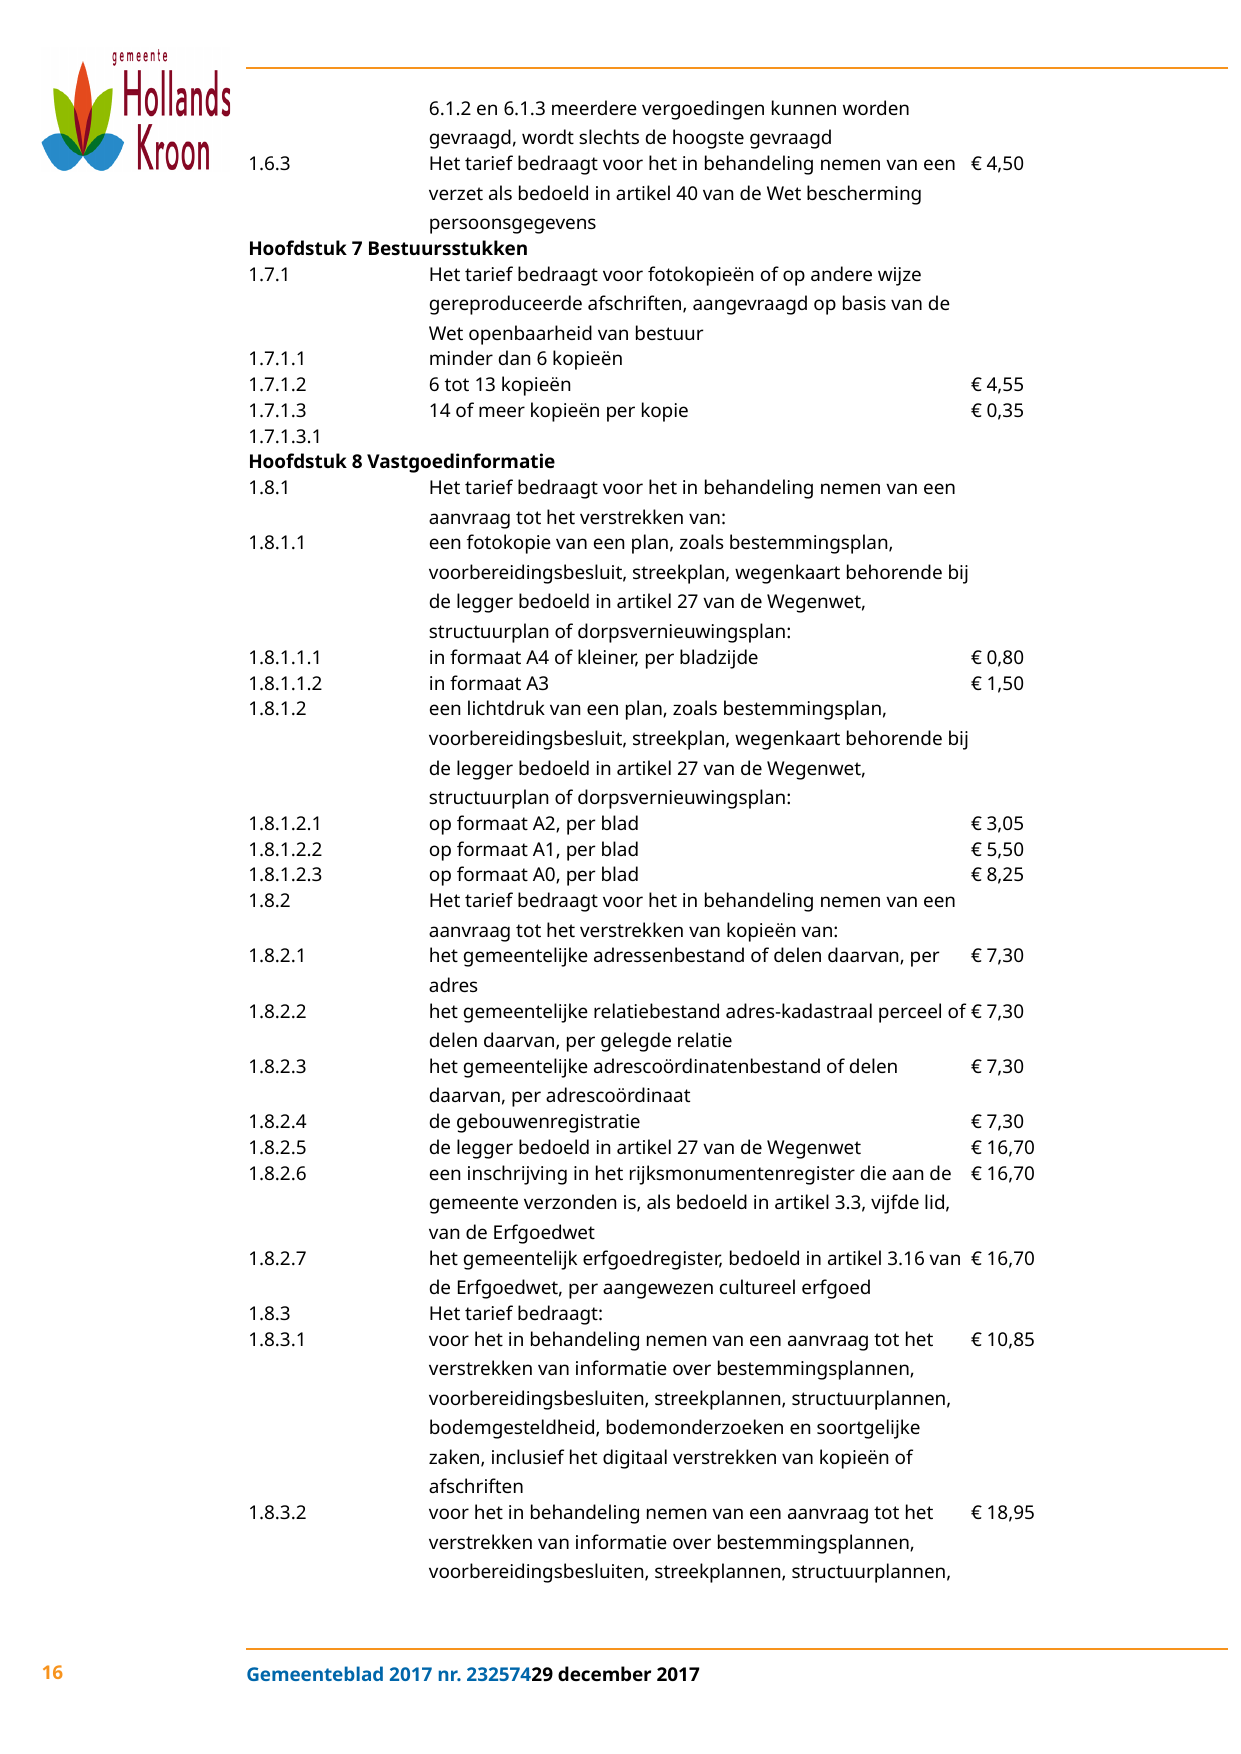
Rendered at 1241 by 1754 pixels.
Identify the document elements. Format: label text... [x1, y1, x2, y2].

table_cell Het tarief bedraagt: [429, 1300, 971, 1326]
table_cell 1.8.1.1.2 [248, 670, 429, 696]
table_cell 6 tot 13 kopieën [429, 371, 971, 397]
table_cell op formaat A2, per blad [429, 810, 971, 836]
table_cell [971, 887, 1152, 942]
table_cell 6.1.2 en 6.1.3 meerdere vergoedingen kunnen worden gevraagd, wordt slechts de hoogste gevraagd [429, 95, 971, 150]
table_cell € 5,50 [971, 836, 1152, 861]
table_cell € 16,70 [971, 1134, 1152, 1160]
table_cell 1.8.1.1 [248, 530, 429, 644]
table_cell € 4,50 [971, 150, 1152, 235]
table_cell € 8,25 [971, 861, 1152, 887]
table_cell 1.8.2.6 [248, 1160, 429, 1245]
table_cell € 7,30 [971, 943, 1152, 998]
table_cell voor het in behandeling nemen van een aanvraag tot het verstrekken van informatie over bestemmingsplannen, voorbereidingsbesluiten, streekplannen, structuurplannen, [429, 1500, 971, 1584]
table_cell 1.8.2.3 [248, 1053, 429, 1108]
table_cell de legger bedoeld in artikel 27 van de Wegenwet [429, 1134, 971, 1160]
table_cell 1.8.2.2 [248, 998, 429, 1053]
table_cell [429, 423, 971, 448]
table_cell € 16,70 [971, 1245, 1152, 1300]
table_cell 1.7.1.2 [248, 371, 429, 397]
table_cell 1.8.1.2.1 [248, 810, 429, 836]
table_cell het gemeentelijke relatiebestand adres-kadastraal perceel of delen daarvan, per gelegde relatie [429, 998, 971, 1053]
table_cell € 7,30 [971, 1053, 1152, 1108]
table_cell een fotokopie van een plan, zoals bestemmingsplan, voorbereidingsbesluit, streekplan, wegenkaart behorende bij de legger bedoeld in artikel 27 van de Wegenwet, structuurplan of dorpsvernieuwingsplan: [429, 530, 971, 644]
table_cell een inschrijving in het rijksmonumentenregister die aan de gemeente verzonden is, als bedoeld in artikel 3.3, vijfde lid, van de Erfgoedwet [429, 1160, 971, 1245]
table_cell € 1,50 [971, 670, 1152, 696]
table_cell op formaat A1, per blad [429, 836, 971, 861]
table_cell [971, 696, 1152, 810]
table_cell € 4,55 [971, 371, 1152, 397]
table_cell € 7,30 [971, 1109, 1152, 1134]
table_cell 1.8.1 [248, 474, 429, 529]
table_cell [971, 95, 1152, 150]
table_cell 14 of meer kopieën per kopie [429, 397, 971, 423]
table_cell 1.8.1.2.2 [248, 836, 429, 861]
table_cell op formaat A0, per blad [429, 861, 971, 887]
table_cell 1.7.1.3.1 [248, 423, 429, 448]
table_cell 1.7.1.1 [248, 346, 429, 371]
table_cell [971, 1300, 1152, 1326]
table_cell Het tarief bedraagt voor het in behandeling nemen van een aanvraag tot het verstrekken van kopieën van: [429, 887, 971, 942]
table_cell 1.8.1.2.3 [248, 861, 429, 887]
table_cell in formaat A3 [429, 670, 971, 696]
table_cell 1.8.2.4 [248, 1109, 429, 1134]
table_cell € 18,95 [971, 1500, 1152, 1584]
table_cell een lichtdruk van een plan, zoals bestemmingsplan, voorbereidingsbesluit, streekplan, wegenkaart behorende bij de legger bedoeld in artikel 27 van de Wegenwet, structuurplan of dorpsvernieuwingsplan: [429, 696, 971, 810]
table_cell Het tarief bedraagt voor fotokopieën of op andere wijze gereproduceerde afschriften, aangevraagd op basis van de Wet openbaarheid van bestuur [429, 261, 971, 346]
table_cell Hoofdstuk 7 Bestuursstukken [248, 235, 1152, 261]
table_cell het gemeentelijke adrescoördinatenbestand of delen daarvan, per adrescoördinaat [429, 1053, 971, 1108]
table_cell [971, 423, 1152, 448]
table_cell in formaat A4 of kleiner, per bladzijde [429, 644, 971, 670]
table_cell Het tarief bedraagt voor het in behandeling nemen van een verzet als bedoeld in artikel 40 van de Wet bescherming persoonsgegevens [429, 150, 971, 235]
table_cell de gebouwenregistratie [429, 1109, 971, 1134]
table_cell € 3,05 [971, 810, 1152, 836]
picture [41, 47, 231, 172]
table_cell het gemeentelijke adressenbestand of delen daarvan, per adres [429, 943, 971, 998]
table_cell Hoofdstuk 8 Vastgoedinformatie [248, 449, 1152, 474]
table_cell 1.7.1 [248, 261, 429, 346]
table_cell 1.8.2.5 [248, 1134, 429, 1160]
table_cell [971, 530, 1152, 644]
table_cell € 0,80 [971, 644, 1152, 670]
table_cell 1.8.2 [248, 887, 429, 942]
table_cell 1.7.1.3 [248, 397, 429, 423]
table_cell minder dan 6 kopieën [429, 346, 971, 371]
table_cell Het tarief bedraagt voor het in behandeling nemen van een aanvraag tot het verstrekken van: [429, 474, 971, 529]
table_cell voor het in behandeling nemen van een aanvraag tot het verstrekken van informatie over bestemmingsplannen, voorbereidingsbesluiten, streekplannen, structuurplannen, bodemgesteldheid, bodemonderzoeken en soortgelijke zaken, inclusief het digitaal verstrekken van kopieën of afschriften [429, 1326, 971, 1499]
table_cell het gemeentelijk erfgoedregister, bedoeld in artikel 3.16 van de Erfgoedwet, per aangewezen cultureel erfgoed [429, 1245, 971, 1300]
table_cell 1.8.2.1 [248, 943, 429, 998]
table_cell € 10,85 [971, 1326, 1152, 1499]
table_cell 1.8.3 [248, 1300, 429, 1326]
table_cell 1.8.2.7 [248, 1245, 429, 1300]
table_cell [971, 474, 1152, 529]
table_cell 1.8.3.2 [248, 1500, 429, 1584]
table_cell 1.8.1.2 [248, 696, 429, 810]
table_cell [248, 95, 429, 150]
table_cell € 16,70 [971, 1160, 1152, 1245]
table_cell 1.6.3 [248, 150, 429, 235]
table_cell [971, 261, 1152, 346]
table_cell 1.8.3.1 [248, 1326, 429, 1499]
table_cell € 7,30 [971, 998, 1152, 1053]
table_cell [971, 346, 1152, 371]
table_cell 1.8.1.1.1 [248, 644, 429, 670]
table_cell € 0,35 [971, 397, 1152, 423]
